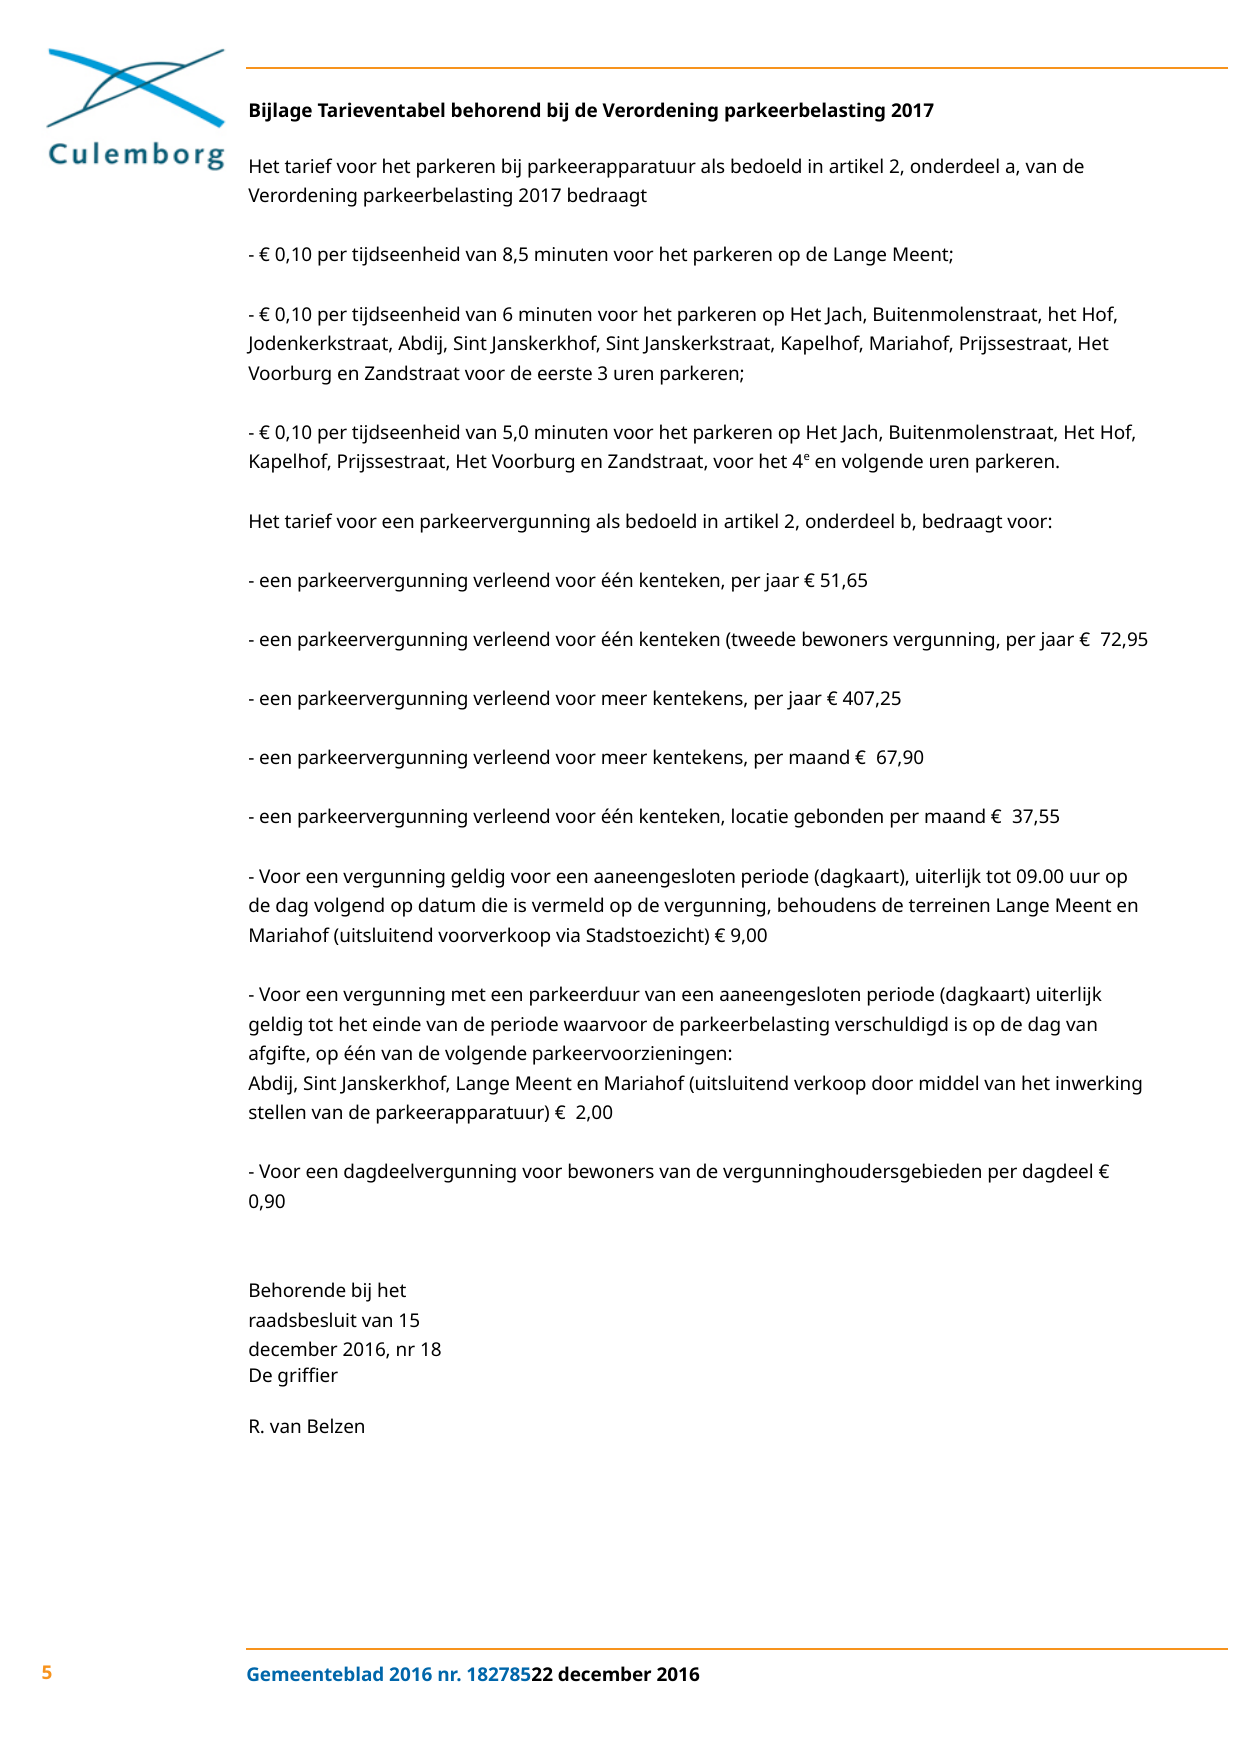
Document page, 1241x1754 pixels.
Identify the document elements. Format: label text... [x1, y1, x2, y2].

text - Voor een vergunning met een parkeerduur van een aaneengesloten periode (dagkaart) uiterlijk geldig tot het einde van de periode waarvoor de parkeerbelasting verschuldigd is op de dag van afgifte, op één van de volgende parkeervoorzieningen: [248, 981, 1152, 1066]
text - een parkeervergunning verleend voor één kenteken, locatie gebonden per maand € 37,55 [248, 804, 1152, 829]
text Bijlage Tarieventabel behorend bij de Verordening parkeerbelasting 2017 [248, 95, 1152, 123]
text - een parkeervergunning verleend voor één kenteken (tweede bewoners vergunning, per jaar € 72,95 [248, 626, 1152, 652]
table_cell [926, 1388, 1152, 1413]
text Het tarief voor het parkeren bij parkeerapparatuur als bedoeld in artikel 2, onderdeel a, van de Verordening parkeerbelasting 2017 bedraagt [248, 153, 1152, 208]
text - een parkeervergunning verleend voor meer kentekens, per jaar € 407,25 [248, 685, 1152, 711]
table_cell De griffier [248, 1362, 474, 1388]
table_cell [248, 1388, 474, 1413]
table_cell [474, 1414, 700, 1439]
text - € 0,10 per tijdseenheid van 6 minuten voor het parkeren op Het Jach, Buitenmolenstraat, het Hof, Jodenkerkstraat, Abdij, Sint Janskerkhof, Sint Janskerkstraat, Kapelhof, Mariahof, Prijssestraat, Het Voorburg en Zandstraat voor de eerste 3 uren parkeren; [248, 301, 1152, 386]
picture [41, 47, 231, 172]
table_header Behorende bij het raadsbesluit van 15 december 2016, nr 18 [248, 1277, 474, 1362]
text Abdij, Sint Janskerkhof, Lange Meent en Mariahof (uitsluitend verkoop door middel van het inwerking stellen van de parkeerapparatuur) € 2,00 [248, 1070, 1152, 1125]
text Het tarief voor een parkeervergunning als bedoeld in artikel 2, onderdeel b, bedraagt voor: [248, 508, 1152, 534]
table_cell R. van Belzen [248, 1414, 474, 1439]
table_cell [700, 1388, 926, 1413]
table_cell [474, 1388, 700, 1413]
table_cell [474, 1362, 700, 1388]
text - Voor een dagdeelvergunning voor bewoners van de vergunninghoudersgebieden per dagdeel € 0,90 [248, 1159, 1152, 1214]
text - € 0,10 per tijdseenheid van 8,5 minuten voor het parkeren op de Lange Meent; [248, 242, 1152, 267]
text - een parkeervergunning verleend voor meer kentekens, per maand € 67,90 [248, 744, 1152, 770]
text - € 0,10 per tijdseenheid van 5,0 minuten voor het parkeren op Het Jach, Buitenmolenstraat, Het Hof, Kapelhof, Prijssestraat, Het Voorburg en Zandstraat, voor het 4e en volgende uren parkeren. [248, 419, 1152, 474]
text - Voor een vergunning geldig voor een aaneengesloten periode (dagkaart), uiterlijk tot 09.00 uur op de dag volgend op datum die is vermeld op de vergunning, behoudens de terreinen Lange Meent en Mariahof (uitsluitend voorverkoop via Stadstoezicht) € 9,00 [248, 863, 1152, 948]
text - een parkeervergunning verleend voor één kenteken, per jaar € 51,65 [248, 567, 1152, 593]
